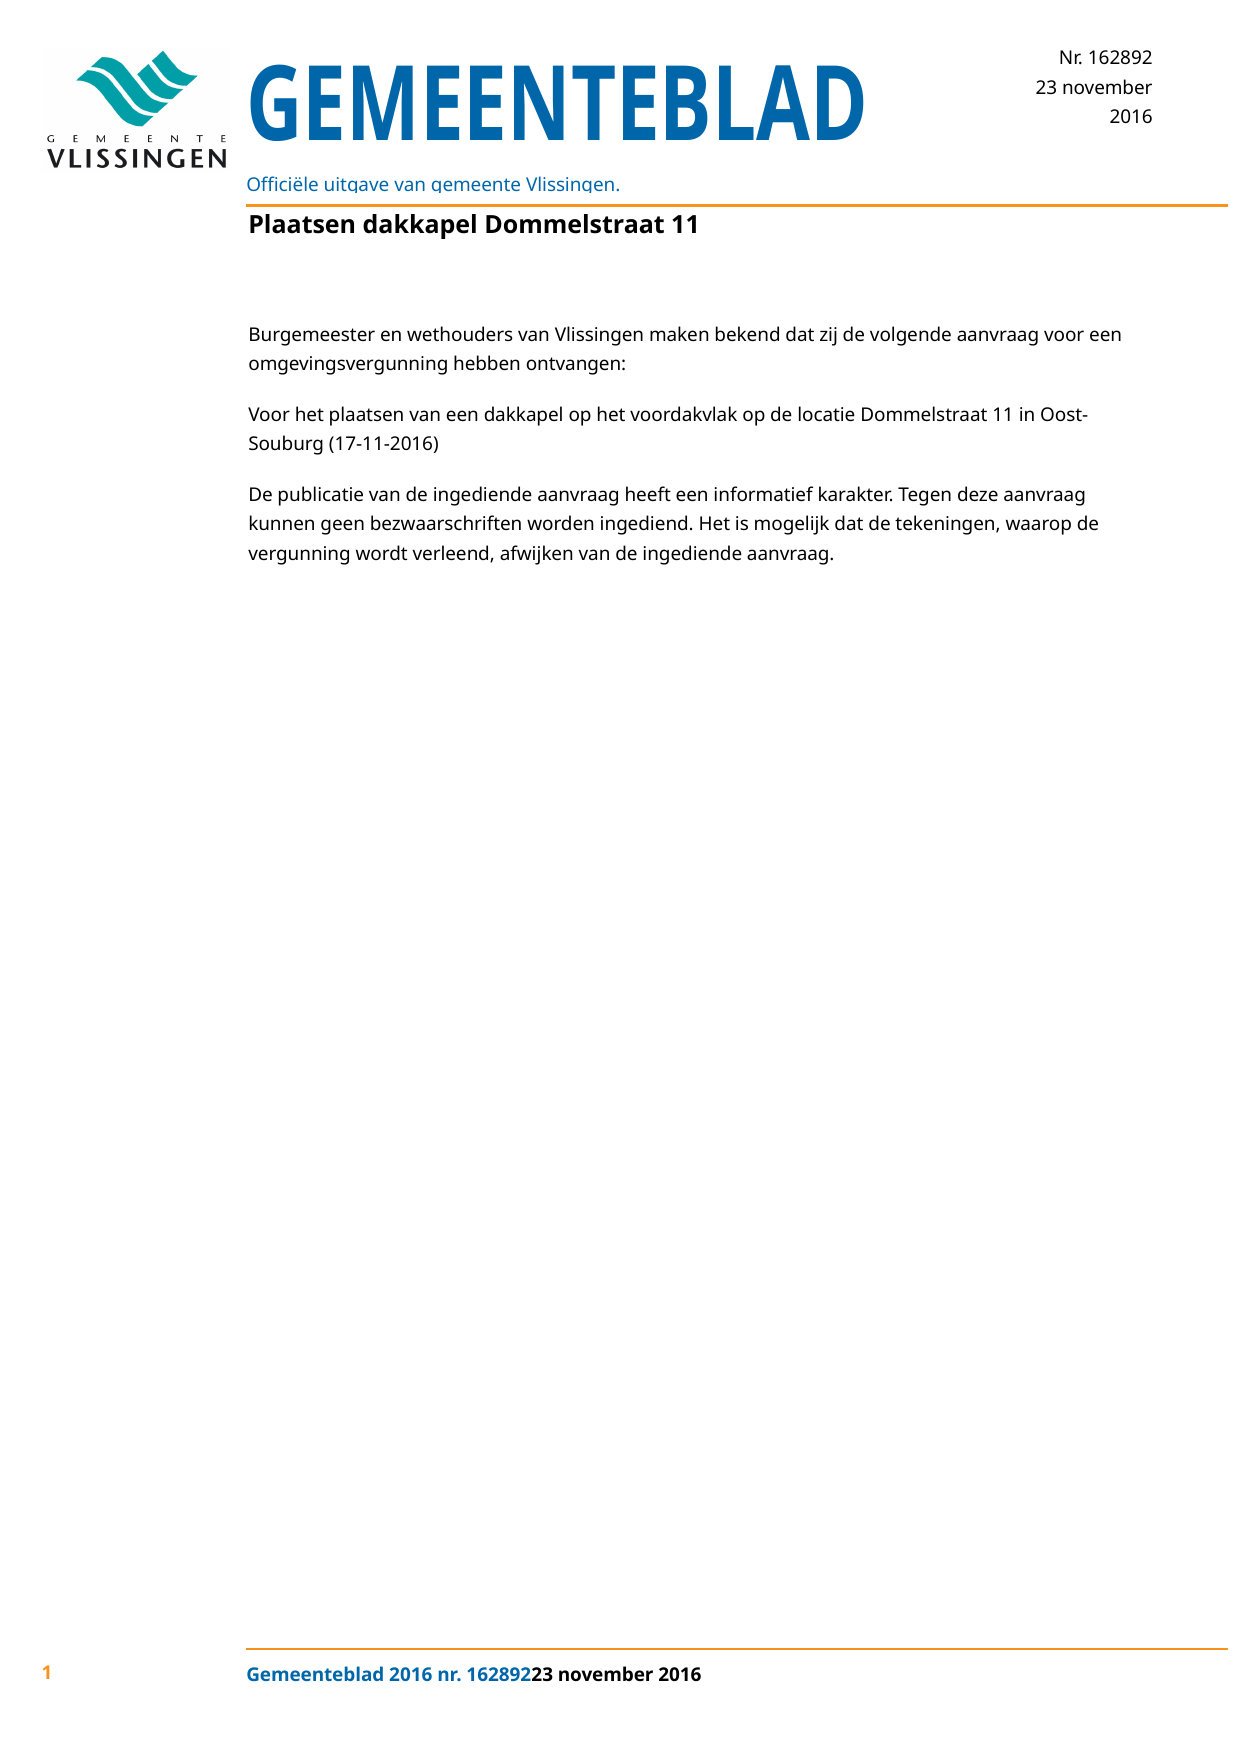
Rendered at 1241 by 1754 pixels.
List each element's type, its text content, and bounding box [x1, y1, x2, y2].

text De publicatie van de ingediende aanvraag heeft een informatief karakter. Tegen deze aanvraag kunnen geen bezwaarschriften worden ingediend. Het is mogelijk dat de tekeningen, waarop de vergunning wordt verleend, afwijken van de ingediende aanvraag. [248, 481, 1152, 566]
text Burgemeester en wethouders van Vlissingen maken bekend dat zij de volgende aanvraag voor een omgevingsvergunning hebben ontvangen: [248, 321, 1152, 376]
picture [41, 47, 231, 172]
text Voor het plaatsen van een dakkapel op het voordakvlak op de locatie Dommelstraat 11 in Oost-Souburg (17-11-2016) [248, 401, 1152, 456]
text Plaatsen dakkapel Dommelstraat 11 [248, 207, 1152, 241]
